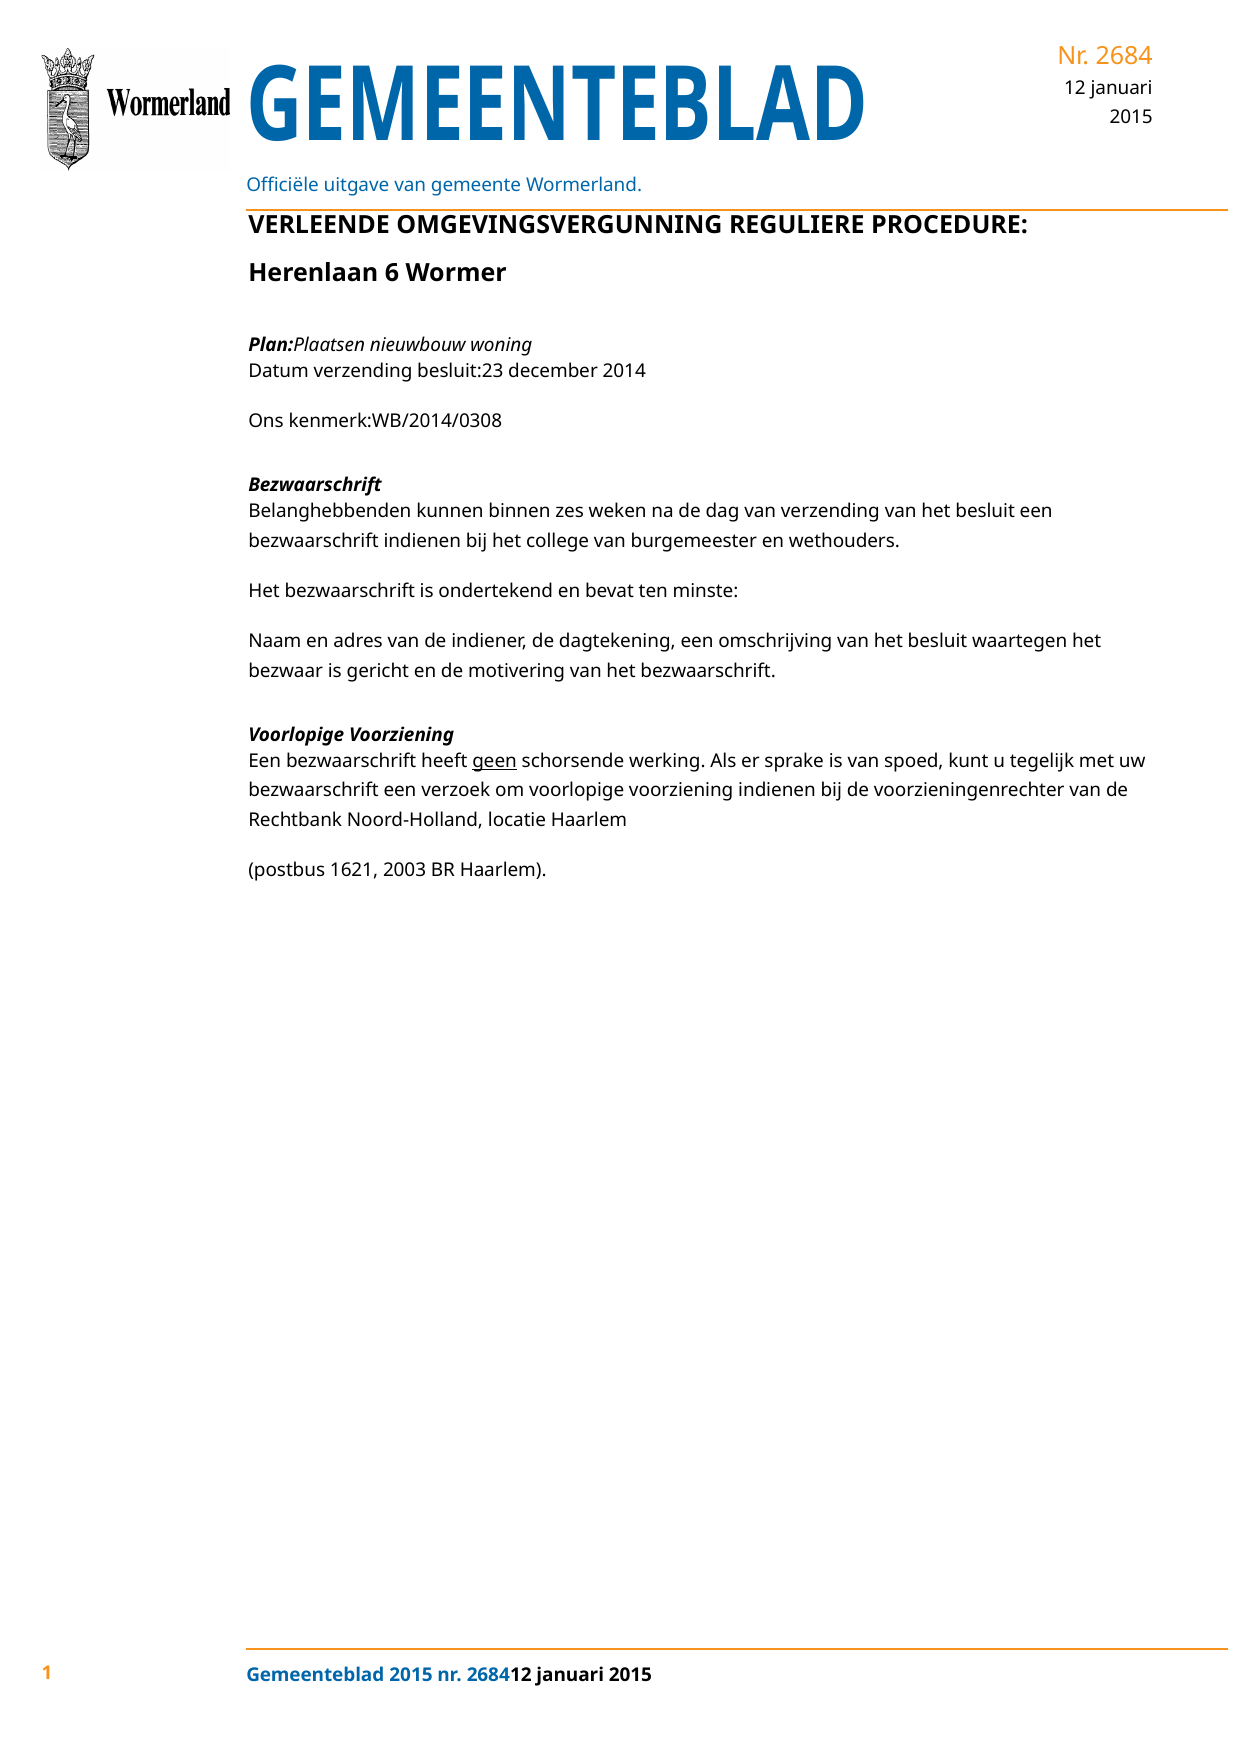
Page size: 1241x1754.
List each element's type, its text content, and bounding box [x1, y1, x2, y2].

text Bezwaarschrift [248, 472, 1152, 497]
text Het bezwaarschrift is ondertekend en bevat ten minste: [248, 577, 1152, 603]
picture [41, 47, 231, 172]
text Voorlopige Voorziening [248, 721, 1152, 747]
text Ons kenmerk:WB/2014/0308 [248, 408, 1152, 433]
text Datum verzending besluit:23 december 2014 [248, 357, 1152, 383]
text (postbus 1621, 2003 BR Haarlem). [248, 857, 1152, 882]
text Plan:Plaatsen nieuwbouw woning [248, 331, 1152, 357]
text Een bezwaarschrift heeft geen schorsende werking. Als er sprake is van spoed, kunt u tegelijk met uw bezwaarschrift een verzoek om voorlopige voorziening indienen bij de voorzieningenrechter van de Rechtbank Noord-Holland, locatie Haarlem [248, 747, 1152, 832]
text VERLEENDE OMGEVINGSVERGUNNING REGULIERE PROCEDURE: Herenlaan 6 Wormer [248, 211, 1152, 288]
text Belanghebbenden kunnen binnen zes weken na de dag van verzending van het besluit een bezwaarschrift indienen bij het college van burgemeester en wethouders. [248, 497, 1152, 553]
text Naam en adres van de indiener, de dagtekening, een omschrijving van het besluit waartegen het bezwaar is gericht en de motivering van het bezwaarschrift. [248, 628, 1152, 683]
